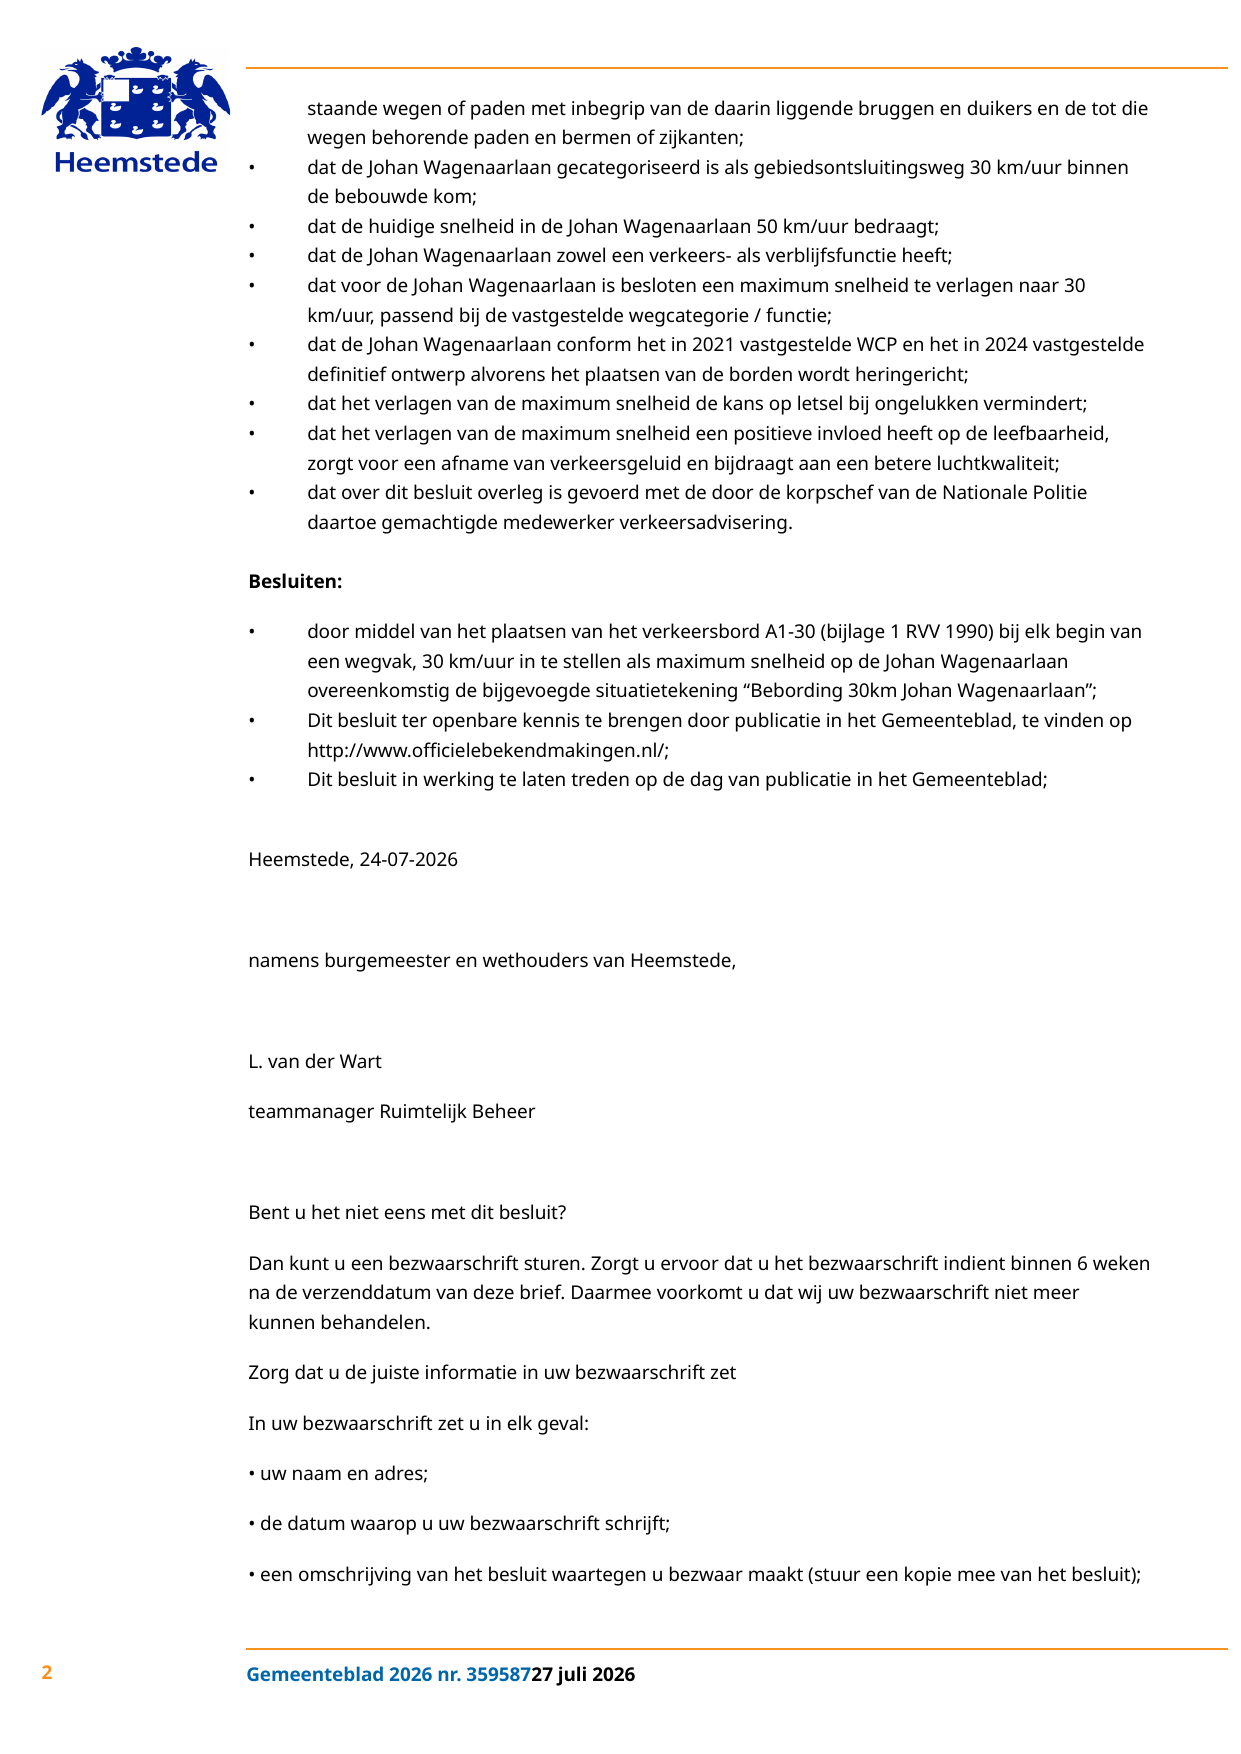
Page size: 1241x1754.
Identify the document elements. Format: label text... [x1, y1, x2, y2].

list dat de Johan Wagenaarlaan conform het in 2021 vastgestelde WCP en het in 2024 vastgestelde definitief ontwerp alvorens het plaatsen van de borden wordt heringericht; [248, 331, 1152, 387]
text • een omschrijving van het besluit waartegen u bezwaar maakt (stuur een kopie mee van het besluit); [248, 1561, 1152, 1587]
text Zorg dat u de juiste informatie in uw bezwaarschrift zet [248, 1359, 1152, 1385]
text In uw bezwaarschrift zet u in elk geval: [248, 1410, 1152, 1436]
text namens burgemeester en wethouders van Heemstede, [248, 947, 1152, 973]
list dat het verlagen van de maximum snelheid een positieve invloed heeft op de leefbaarheid, zorgt voor een afname van verkeersgeluid en bijdraagt aan een betere luchtkwaliteit; [248, 420, 1152, 476]
text L. van der Wart [248, 1048, 1152, 1074]
list Dit besluit in werking te laten treden op de dag van publicatie in het Gemeenteblad; [248, 766, 1152, 792]
list staande wegen of paden met inbegrip van de daarin liggende bruggen en duikers en de tot die wegen behorende paden en bermen of zijkanten; [248, 95, 1152, 150]
list dat over dit besluit overleg is gevoerd met de door de korpschef van de Nationale Politie daartoe gemachtigde medewerker verkeersadvisering. [248, 479, 1152, 535]
list dat het verlagen van de maximum snelheid de kans op letsel bij ongelukken vermindert; [248, 391, 1152, 416]
picture [41, 47, 231, 172]
text teammanager Ruimtelijk Beheer [248, 1098, 1152, 1124]
list door middel van het plaatsen van het verkeersbord A1-30 (bijlage 1 RVV 1990) bij elk begin van een wegvak, 30 km/uur in te stellen als maximum snelheid op de Johan Wagenaarlaan overeenkomstig de bijgevoegde situatietekening “Bebording 30km Johan Wagenaarlaan”; [248, 618, 1152, 703]
text • de datum waarop u uw bezwaarschrift schrijft; [248, 1511, 1152, 1536]
text Bent u het niet eens met dit besluit? [248, 1199, 1152, 1225]
text Heemstede, 24-07-2026 [248, 846, 1152, 872]
text Dan kunt u een bezwaarschrift sturen. Zorgt u ervoor dat u het bezwaarschrift indient binnen 6 weken na de verzenddatum van deze brief. Daarmee voorkomt u dat wij uw bezwaarschrift niet meer kunnen behandelen. [248, 1250, 1152, 1335]
list Dit besluit ter openbare kennis te brengen door publicatie in het Gemeenteblad, te vinden op http://www.officielebekendmakingen.nl/; [248, 707, 1152, 763]
text • uw naam en adres; [248, 1460, 1152, 1486]
text Besluiten: [248, 568, 1152, 594]
list dat de Johan Wagenaarlaan gecategoriseerd is als gebiedsontsluitingsweg 30 km/uur binnen de bebouwde kom; [248, 154, 1152, 209]
list dat de huidige snelheid in de Johan Wagenaarlaan 50 km/uur bedraagt; [248, 213, 1152, 239]
list dat voor de Johan Wagenaarlaan is besloten een maximum snelheid te verlagen naar 30 km/uur, passend bij de vastgestelde wegcategorie / functie; [248, 272, 1152, 328]
list dat de Johan Wagenaarlaan zowel een verkeers- als verblijfsfunctie heeft; [248, 243, 1152, 268]
